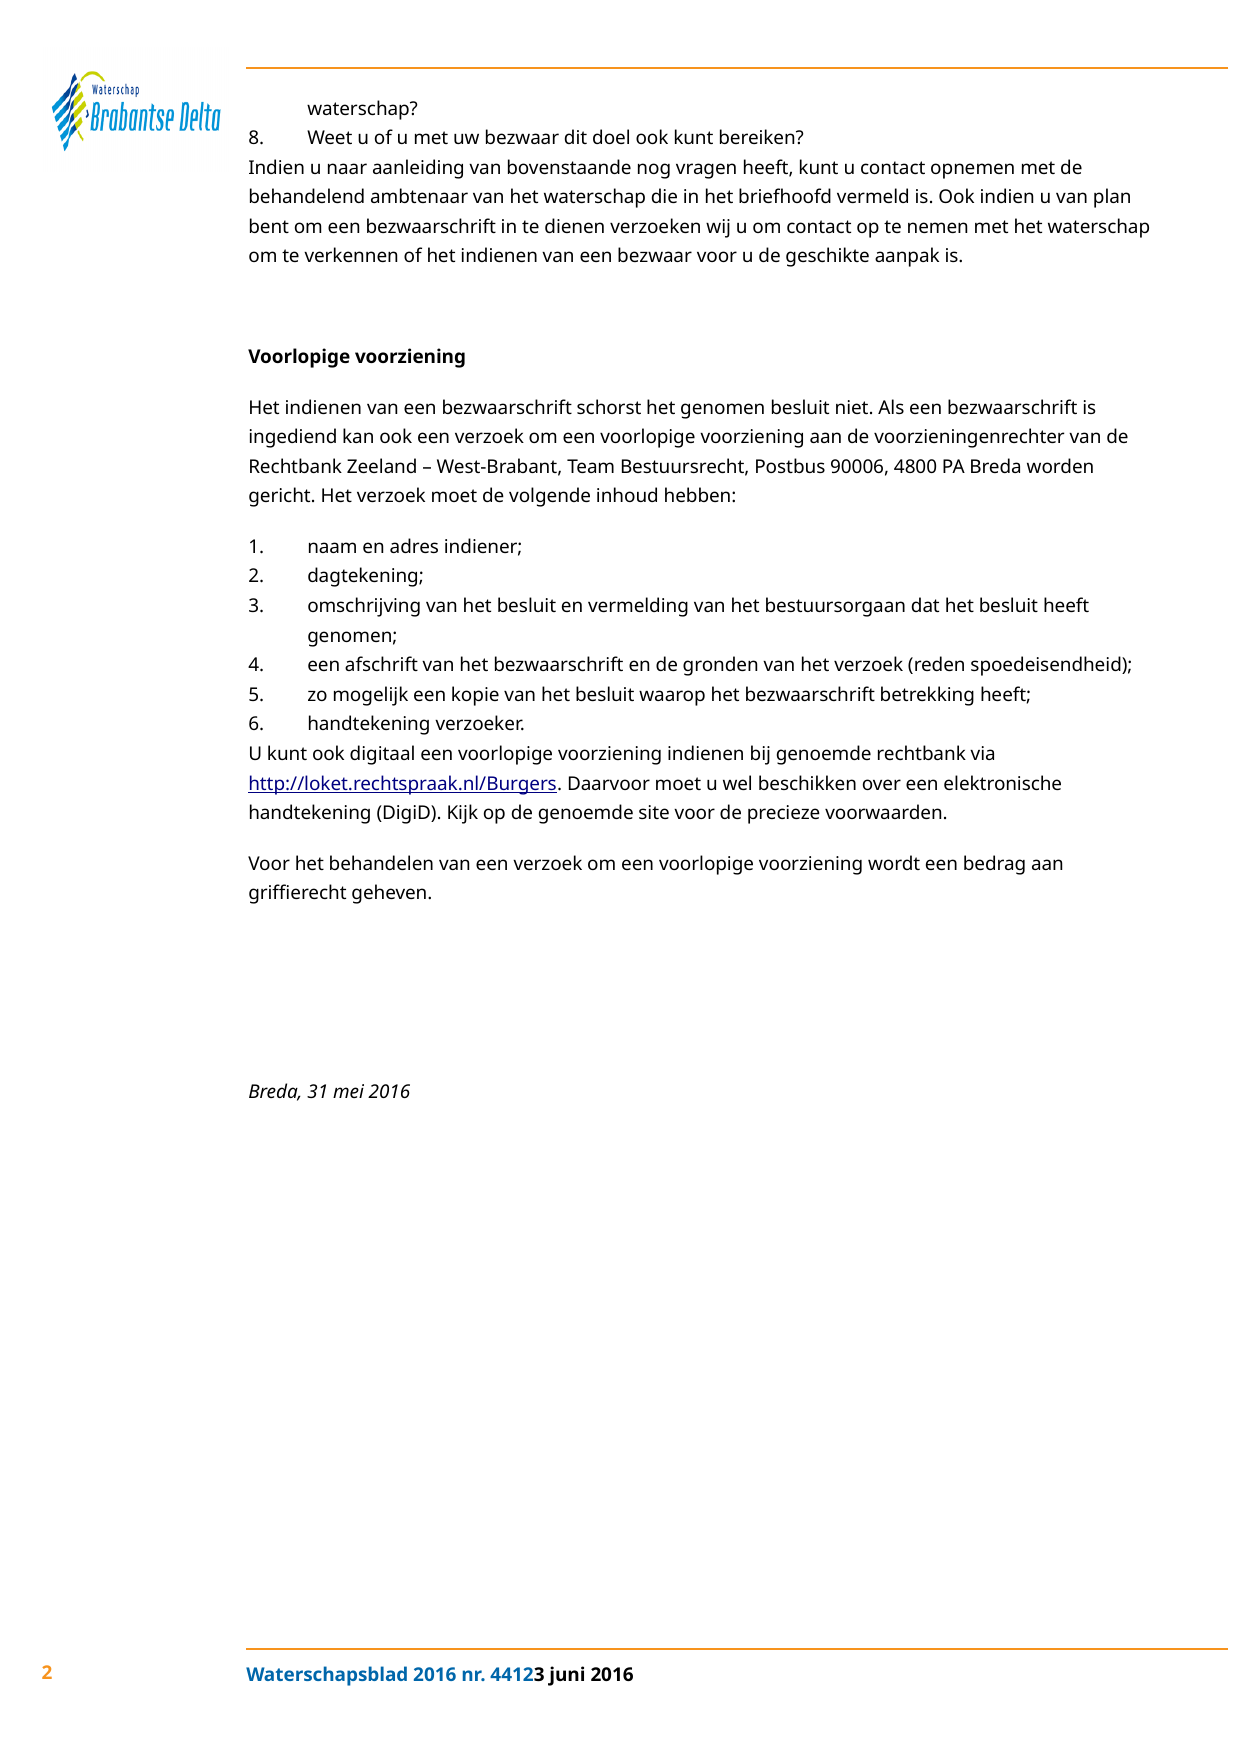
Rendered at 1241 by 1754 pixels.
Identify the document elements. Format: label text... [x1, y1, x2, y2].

picture [41, 47, 231, 172]
list zo mogelijk een kopie van het besluit waarop het bezwaarschrift betrekking heeft; [248, 681, 1152, 707]
list handtekening verzoeker. [248, 711, 1152, 736]
list waterschap? [248, 95, 1152, 121]
text Voor het behandelen van een verzoek om een voorlopige voorziening wordt een bedrag aan griffierecht geheven. [248, 850, 1152, 905]
text U kunt ook digitaal een voorlopige voorziening indienen bij genoemde rechtbank via http://loket.rechtspraak.nl/Burgers. Daarvoor moet u wel beschikken over een elektronische handtekening (DigiD). Kijk op de genoemde site voor de precieze voorwaarden. [248, 740, 1152, 825]
list een afschrift van het bezwaarschrift en de gronden van het verzoek (reden spoedeisendheid); [248, 651, 1152, 677]
text Voorlopige voorziening [248, 343, 1152, 369]
text Breda, 31 mei 2016 [248, 1078, 1152, 1104]
list Weet u of u met uw bezwaar dit doel ook kunt bereiken? [248, 124, 1152, 150]
text Het indienen van een bezwaarschrift schorst het genomen besluit niet. Als een bezwaarschrift is ingediend kan ook een verzoek om een voorlopige voorziening aan de voorzieningenrechter van de Rechtbank Zeeland – West-Brabant, Team Bestuursrecht, Postbus 90006, 4800 PA Breda worden gericht. Het verzoek moet de volgende inhoud hebben: [248, 394, 1152, 508]
list naam en adres indiener; [248, 533, 1152, 559]
list omschrijving van het besluit en vermelding van het bestuursorgaan dat het besluit heeft genomen; [248, 592, 1152, 648]
list dagtekening; [248, 563, 1152, 588]
text Indien u naar aanleiding van bovenstaande nog vragen heeft, kunt u contact opnemen met de behandelend ambtenaar van het waterschap die in het briefhoofd vermeld is. Ook indien u van plan bent om een bezwaarschrift in te dienen verzoeken wij u om contact op te nemen met het waterschap om te verkennen of het indienen van een bezwaar voor u de geschikte aanpak is. [248, 154, 1152, 268]
